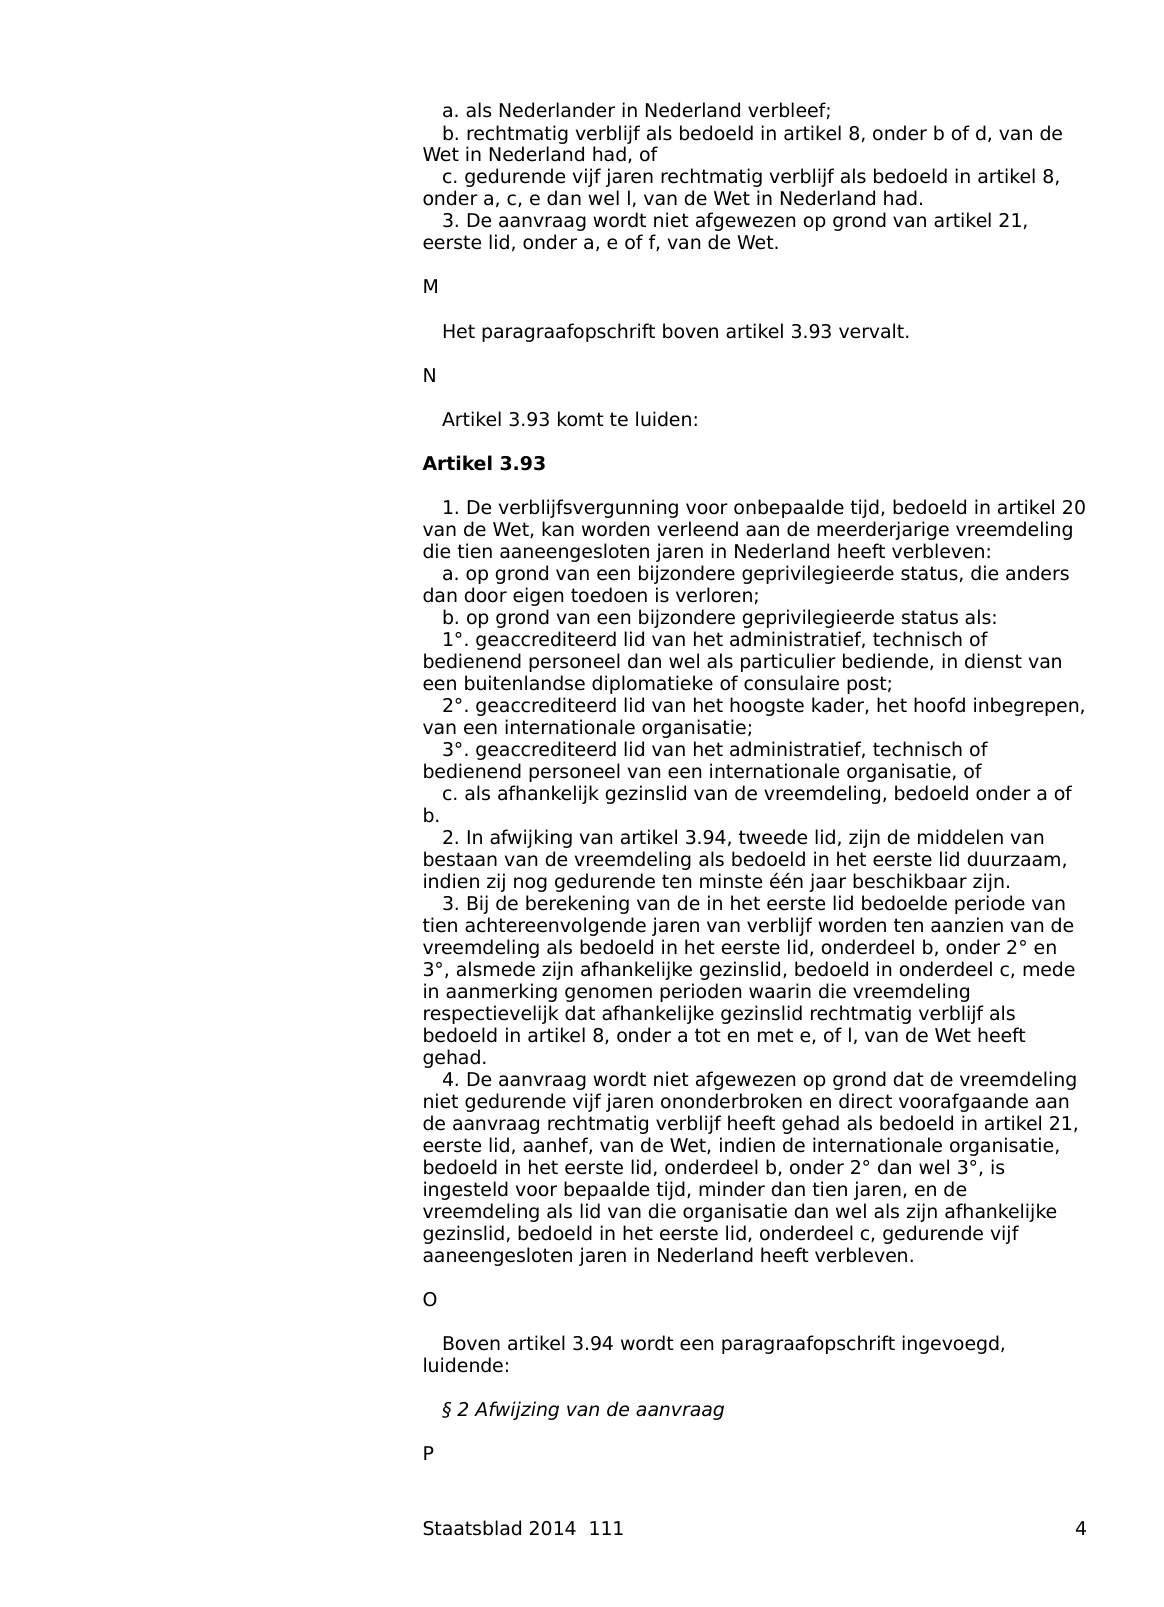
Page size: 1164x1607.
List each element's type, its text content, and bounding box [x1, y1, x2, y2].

text P [422, 1443, 1087, 1465]
text Artikel 3.93 komt te luiden: [422, 409, 1087, 431]
text a. als Nederlander in Nederland verbleef; [422, 100, 1087, 122]
text Boven artikel 3.94 wordt een paragraafopschrift ingevoegd, luidende: [422, 1333, 1087, 1377]
text M [422, 276, 1087, 298]
text 2°. geaccrediteerd lid van het hoogste kader, het hoofd inbegrepen, van een internationale organisatie; [422, 695, 1087, 739]
text 3. Bij de berekening van de in het eerste lid bedoelde periode van tien achtereenvolgende jaren van verblijf worden ten aanzien van de vreemdeling als bedoeld in het eerste lid, onderdeel b, onder 2° en 3°, alsmede zijn afhankelijke gezinslid, bedoeld in onderdeel c, mede in aanmerking genomen perioden waarin die vreemdeling respectievelijk dat afhankelijke gezinslid rechtmatig verblijf als bedoeld in artikel 8, onder a tot en met e, of l, van de Wet heeft gehad. [422, 893, 1087, 1069]
text c. gedurende vijf jaren rechtmatig verblijf als bedoeld in artikel 8, onder a, c, e dan wel l, van de Wet in Nederland had. [422, 166, 1087, 210]
text O [422, 1289, 1087, 1311]
subtitle Artikel 3.93 [422, 453, 1087, 475]
text 3. De aanvraag wordt niet afgewezen op grond van artikel 21, eerste lid, onder a, e of f, van de Wet. [422, 210, 1087, 254]
text c. als afhankelijk gezinslid van de vreemdeling, bedoeld onder a of b. [422, 783, 1087, 827]
text 3°. geaccrediteerd lid van het administratief, technisch of bedienend personeel van een internationale organisatie, of [422, 739, 1087, 783]
text 4. De aanvraag wordt niet afgewezen op grond dat de vreemdeling niet gedurende vijf jaren ononderbroken en direct voorafgaande aan de aanvraag rechtmatig verblijf heeft gehad als bedoeld in artikel 21, eerste lid, aanhef, van de Wet, indien de internationale organisatie, bedoeld in het eerste lid, onderdeel b, onder 2° dan wel 3°, is ingesteld voor bepaalde tijd, minder dan tien jaren, en de vreemdeling als lid van die organisatie dan wel als zijn afhankelijke gezinslid, bedoeld in het eerste lid, onderdeel c, gedurende vijf aaneengesloten jaren in Nederland heeft verbleven. [422, 1069, 1087, 1267]
text b. rechtmatig verblijf als bedoeld in artikel 8, onder b of d, van de Wet in Nederland had, of [422, 122, 1087, 166]
text Het paragraafopschrift boven artikel 3.93 vervalt. [422, 321, 1087, 343]
text § 2 Afwijzing van de aanvraag [422, 1399, 1087, 1421]
text 1°. geaccrediteerd lid van het administratief, technisch of bedienend personeel dan wel als particulier bediende, in dienst van een buitenlandse diplomatieke of consulaire post; [422, 629, 1087, 695]
text 2. In afwijking van artikel 3.94, tweede lid, zijn de middelen van bestaan van de vreemdeling als bedoeld in het eerste lid duurzaam, indien zij nog gedurende ten minste één jaar beschikbaar zijn. [422, 827, 1087, 893]
text a. op grond van een bijzondere geprivilegieerde status, die anders dan door eigen toedoen is verloren; [422, 563, 1087, 607]
text b. op grond van een bijzondere geprivilegieerde status als: [422, 607, 1087, 629]
text 1. De verblijfsvergunning voor onbepaalde tijd, bedoeld in artikel 20 van de Wet, kan worden verleend aan de meerderjarige vreemdeling die tien aaneengesloten jaren in Nederland heeft verbleven: [422, 497, 1087, 563]
text N [422, 365, 1087, 387]
